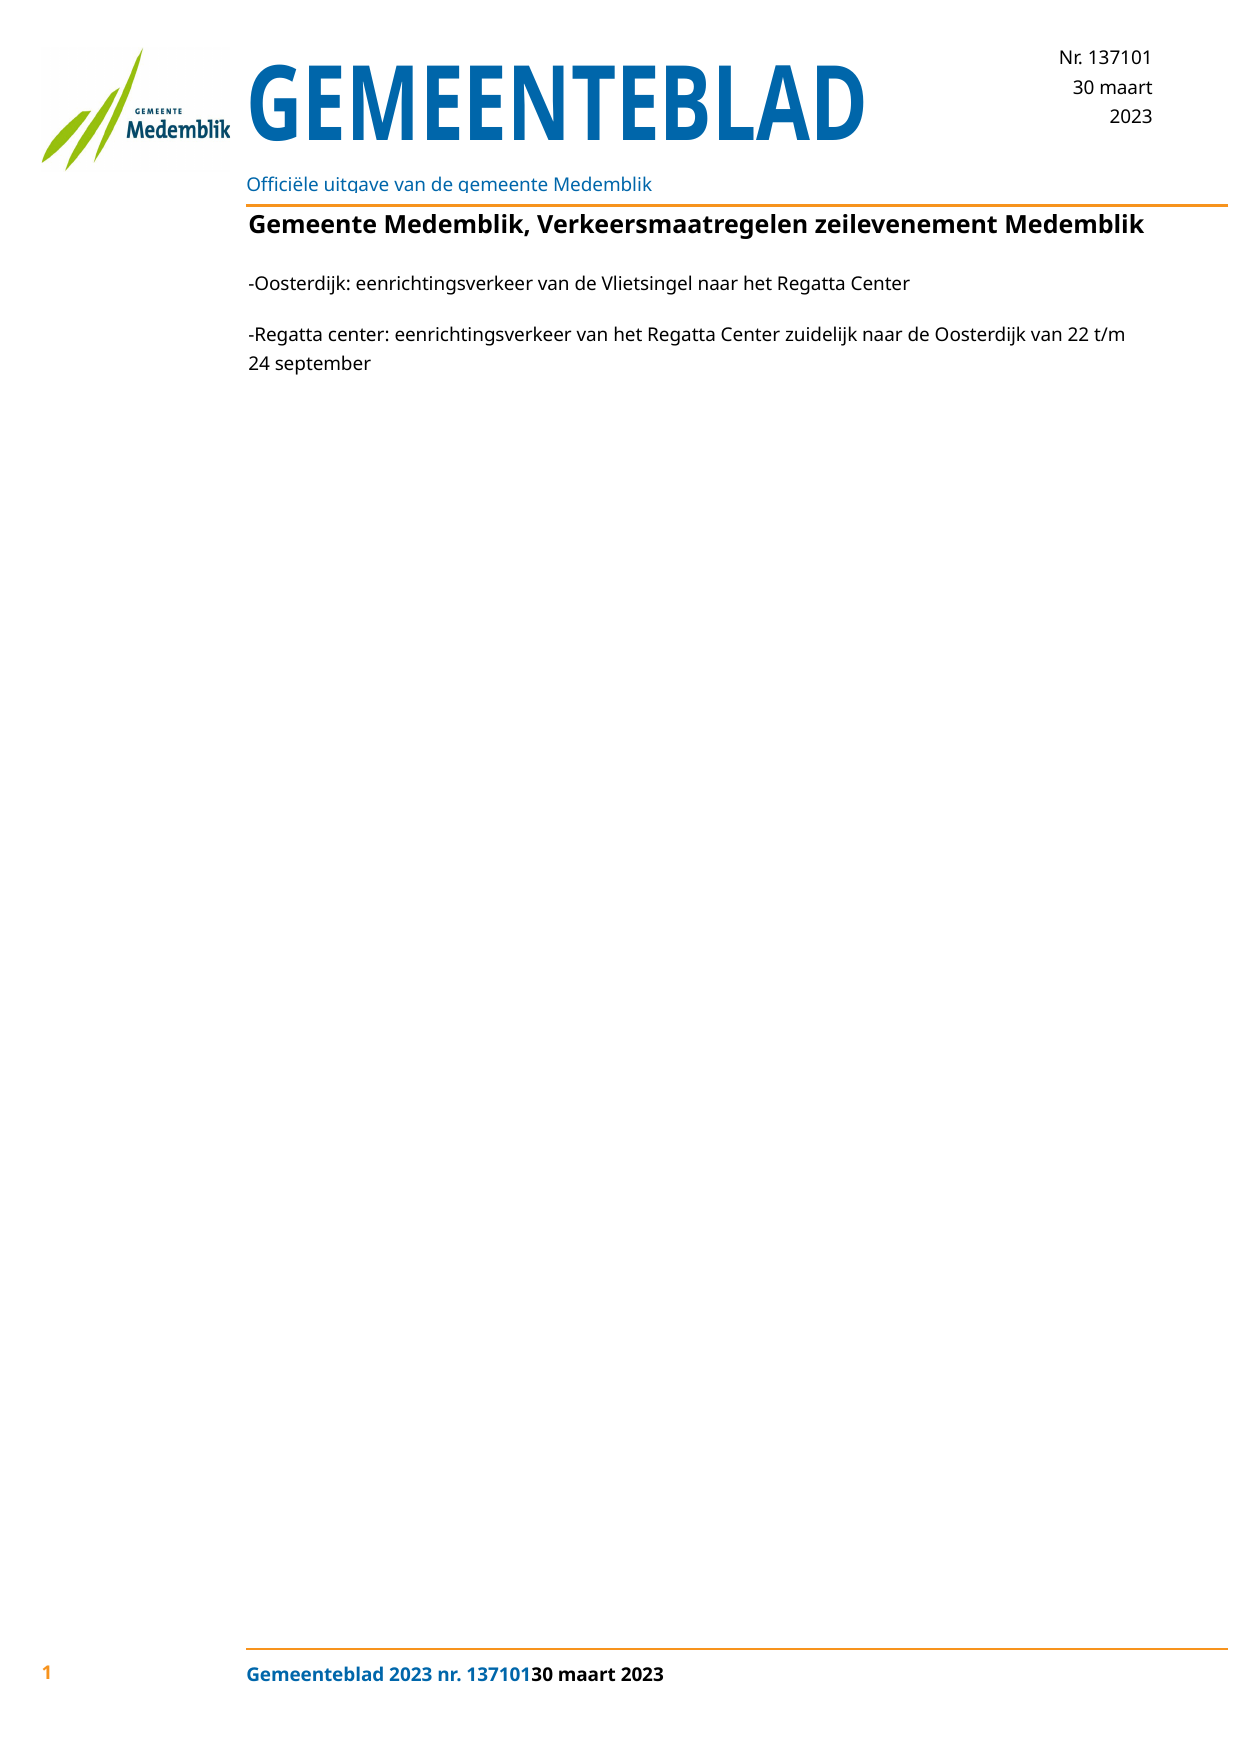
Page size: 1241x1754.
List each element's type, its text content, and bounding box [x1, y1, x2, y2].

text -Regatta center: eenrichtingsverkeer van het Regatta Center zuidelijk naar de Oosterdijk van 22 t/m 24 september [248, 321, 1152, 376]
picture [41, 47, 231, 172]
text Gemeente Medemblik, Verkeersmaatregelen zeilevenement Medemblik [248, 207, 1152, 241]
text -Oosterdijk: eenrichtingsverkeer van de Vlietsingel naar het Regatta Center [248, 270, 1152, 296]
